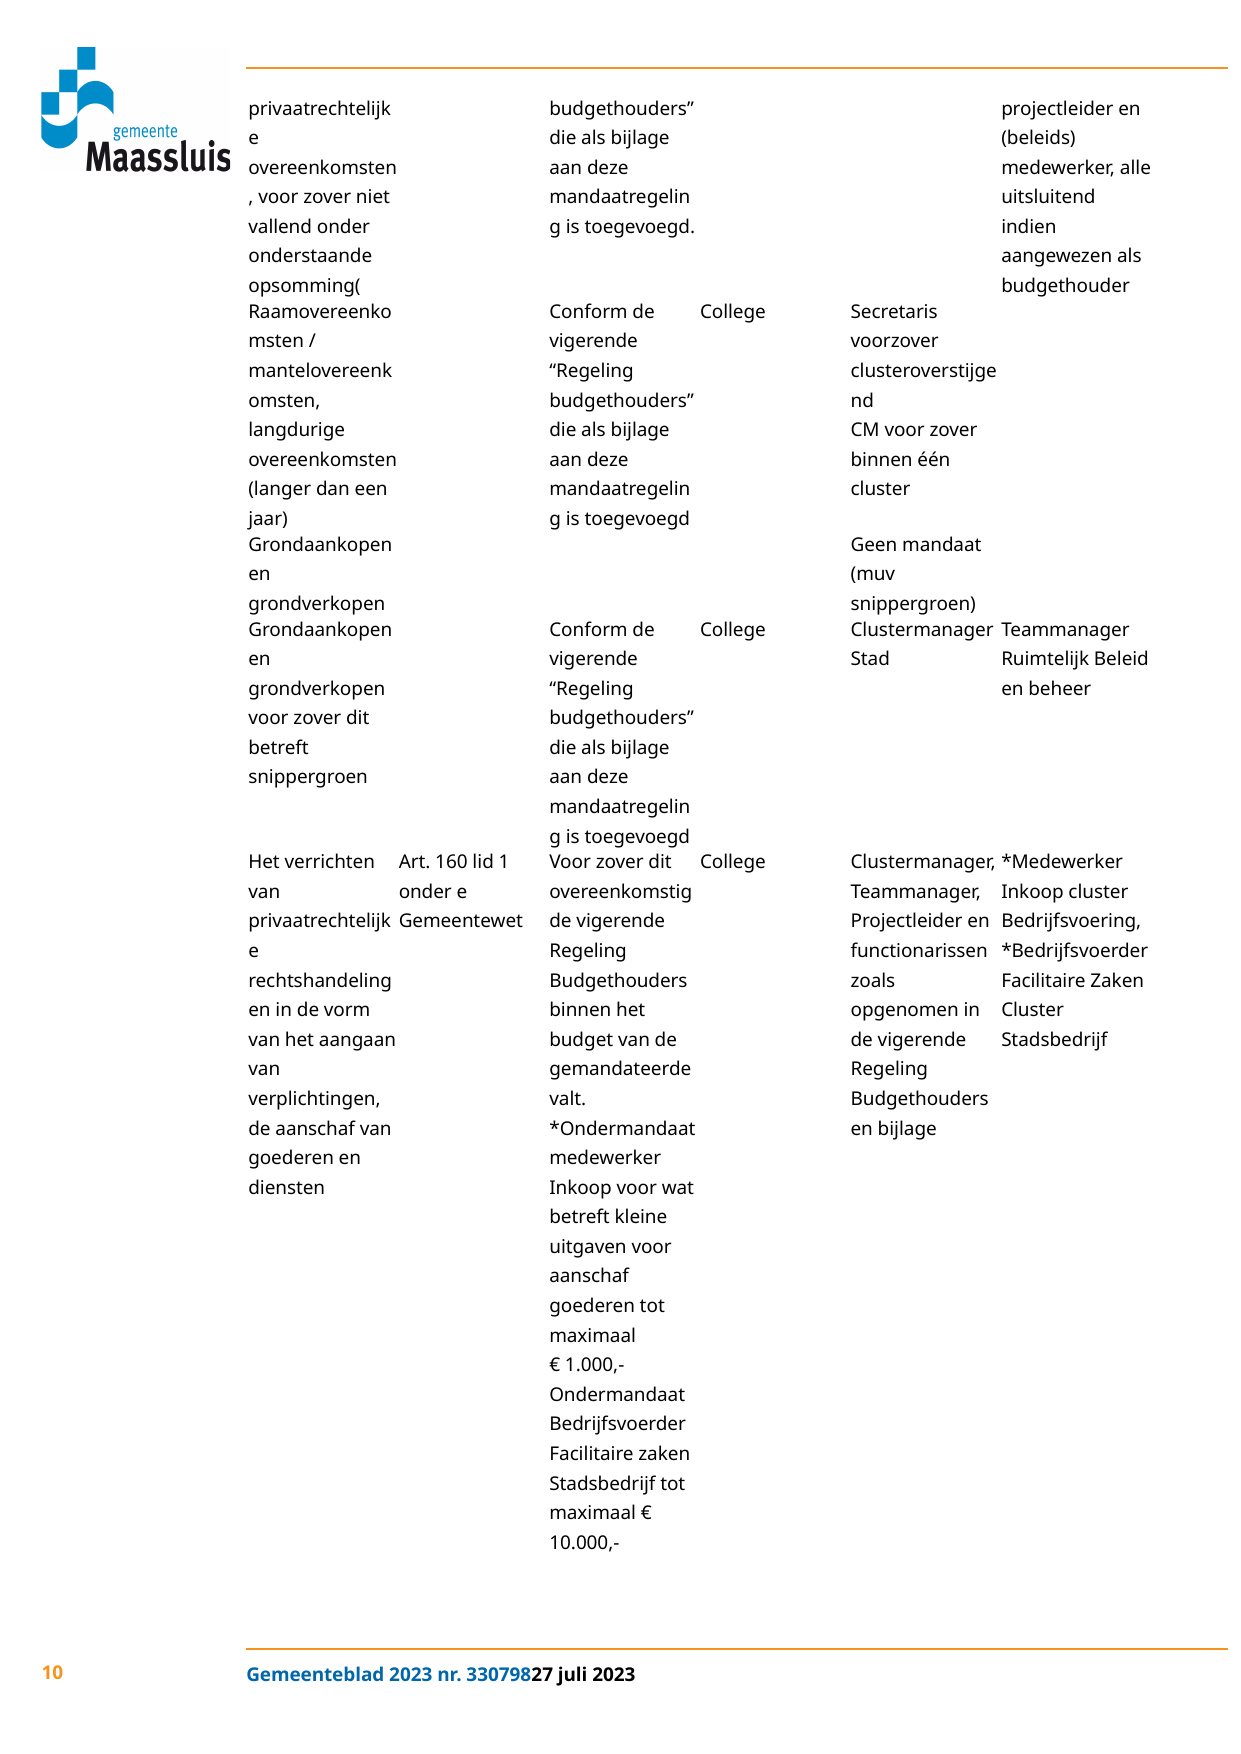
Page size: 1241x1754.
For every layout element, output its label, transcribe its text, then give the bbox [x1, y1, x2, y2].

picture [41, 47, 231, 172]
table_cell [399, 1555, 549, 1580]
table_header projectleider en (beleids) medewerker, alle uitsluitend indien aangewezen als budgethouder [1001, 95, 1152, 298]
table_cell Clustermanager, Teammanager, Projectleider en functionarissen zoals opgenomen in de vigerende Regeling Budgethouders en bijlage [850, 849, 1001, 1555]
table_cell [700, 1555, 850, 1580]
table_cell [549, 1555, 700, 1580]
table_header [850, 95, 1001, 298]
table_cell Raamovereenkomsten / mantelovereenkomsten, langdurige overeenkomsten (langer dan een jaar) [248, 298, 398, 531]
table_header [399, 95, 549, 298]
table_cell [1001, 531, 1152, 616]
table_cell [399, 298, 549, 531]
table_cell Teammanager Ruimtelijk Beleid en beheer [1001, 616, 1152, 848]
table_cell College [700, 298, 850, 531]
table_cell College [700, 849, 850, 1555]
table_cell [700, 531, 850, 616]
table_cell Grondaankopen en grondverkopen [248, 531, 398, 616]
table_cell [1001, 1555, 1152, 1580]
table_cell Grondaankopen en grondverkopen voor zover dit betreft snippergroen [248, 616, 398, 848]
table_cell [1001, 298, 1152, 531]
table_cell [549, 531, 700, 616]
table_cell Conform de vigerende “Regeling budgethouders” die als bijlage aan deze mandaatregeling is toegevoegd [549, 616, 700, 848]
table_cell [399, 531, 549, 616]
table_header budgethouders” die als bijlage aan deze mandaatregeling is toegevoegd. [549, 95, 700, 298]
table_cell [850, 1555, 1001, 1580]
table_cell Clustermanager Stad [850, 616, 1001, 848]
table_cell [248, 1555, 398, 1580]
table_header [700, 95, 850, 298]
table_cell [399, 616, 549, 848]
table_cell Voor zover dit overeenkomstig de vigerende Regeling Budgethouders binnen het budget van de gemandateerde valt. *Ondermandaat medewerker Inkoop voor wat betreft kleine uitgaven voor aanschaf goederen tot maximaal € 1.000,- Ondermandaat Bedrijfsvoerder Facilitaire zaken Stadsbedrijf tot maximaal € 10.000,- [549, 849, 700, 1555]
picture [41, 47, 77, 92]
table_cell Conform de vigerende “Regeling budgethouders” die als bijlage aan deze mandaatregeling is toegevoegd [549, 298, 700, 531]
table_header privaatrechtelijke overeenkomsten, voor zover niet vallend onder onderstaande opsomming( [248, 95, 398, 298]
table_cell Art. 160 lid 1 onder e Gemeentewet [399, 849, 549, 1555]
table_cell Het verrichten van privaatrechtelijke rechtshandelingen in de vorm van het aangaan van verplichtingen, de aanschaf van goederen en diensten [248, 849, 398, 1555]
table_cell College [700, 616, 850, 848]
table_cell Geen mandaat (muv snippergroen) [850, 531, 1001, 616]
table_cell *Medewerker Inkoop cluster Bedrijfsvoering, *Bedrijfsvoerder Facilitaire Zaken Cluster Stadsbedrijf [1001, 849, 1152, 1555]
table_cell Secretaris voorzover clusteroverstijgend CM voor zover binnen één cluster [850, 298, 1001, 531]
